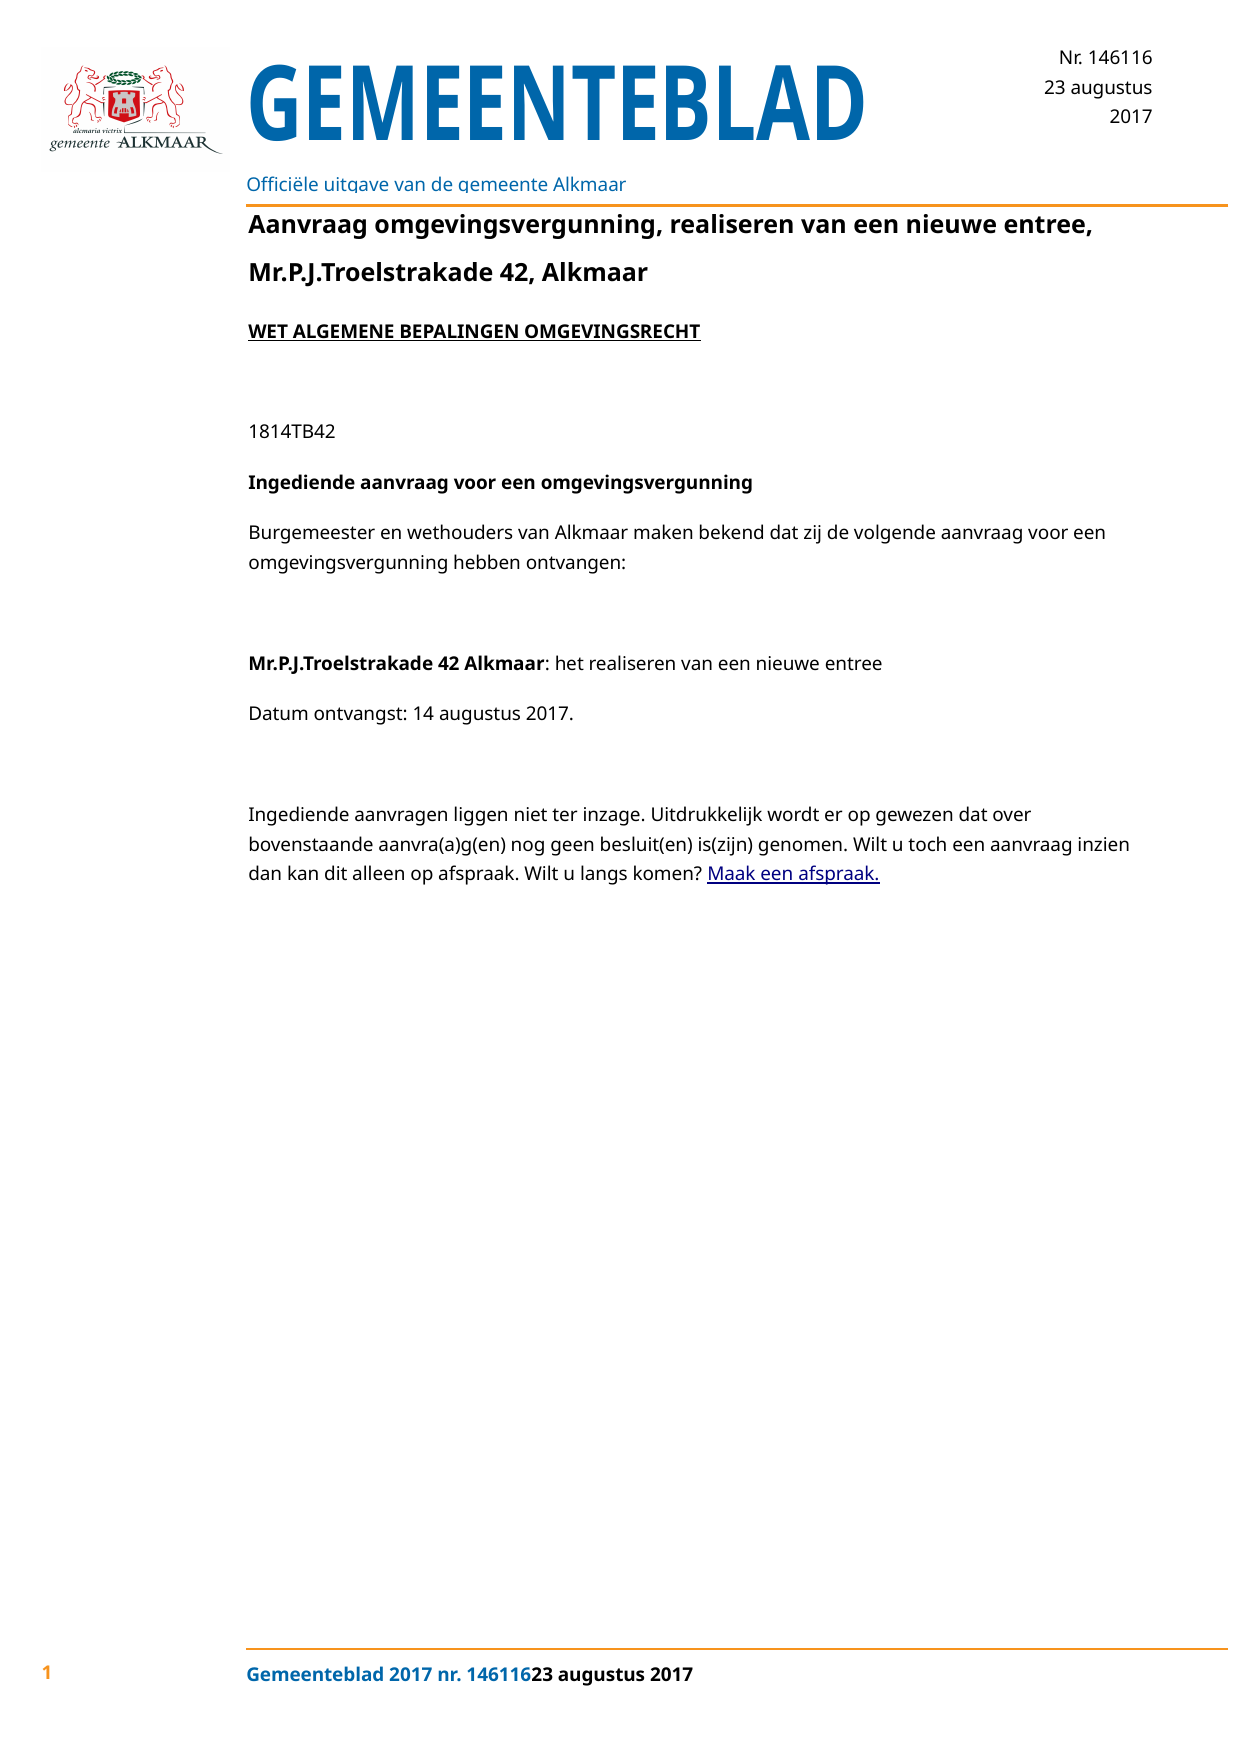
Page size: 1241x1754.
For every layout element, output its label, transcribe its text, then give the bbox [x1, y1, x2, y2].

text Burgemeester en wethouders van Alkmaar maken bekend dat zij de volgende aanvraag voor een omgevingsvergunning hebben ontvangen: [248, 519, 1152, 575]
text Mr.P.J.Troelstrakade 42 Alkmaar: het realiseren van een nieuwe entree [248, 650, 1152, 676]
text 1814TB42 [248, 419, 1152, 444]
text Aanvraag omgevingsvergunning, realiseren van een nieuwe entree, Mr.P.J.Troelstrakade 42, Alkmaar [248, 207, 1152, 288]
text Datum ontvangst: 14 augustus 2017. [248, 700, 1152, 726]
text Ingediende aanvragen liggen niet ter inzage. Uitdrukkelijk wordt er op gewezen dat over bovenstaande aanvra(a)g(en) nog geen besluit(en) is(zijn) genomen. Wilt u toch een aanvraag inzien dan kan dit alleen op afspraak. Wilt u langs komen? Maak een afspraak. [248, 801, 1152, 886]
text WET ALGEMENE BEPALINGEN OMGEVINGSRECHT [248, 318, 1152, 344]
picture [41, 47, 231, 172]
text Ingediende aanvraag voor een omgevingsvergunning [248, 469, 1152, 495]
